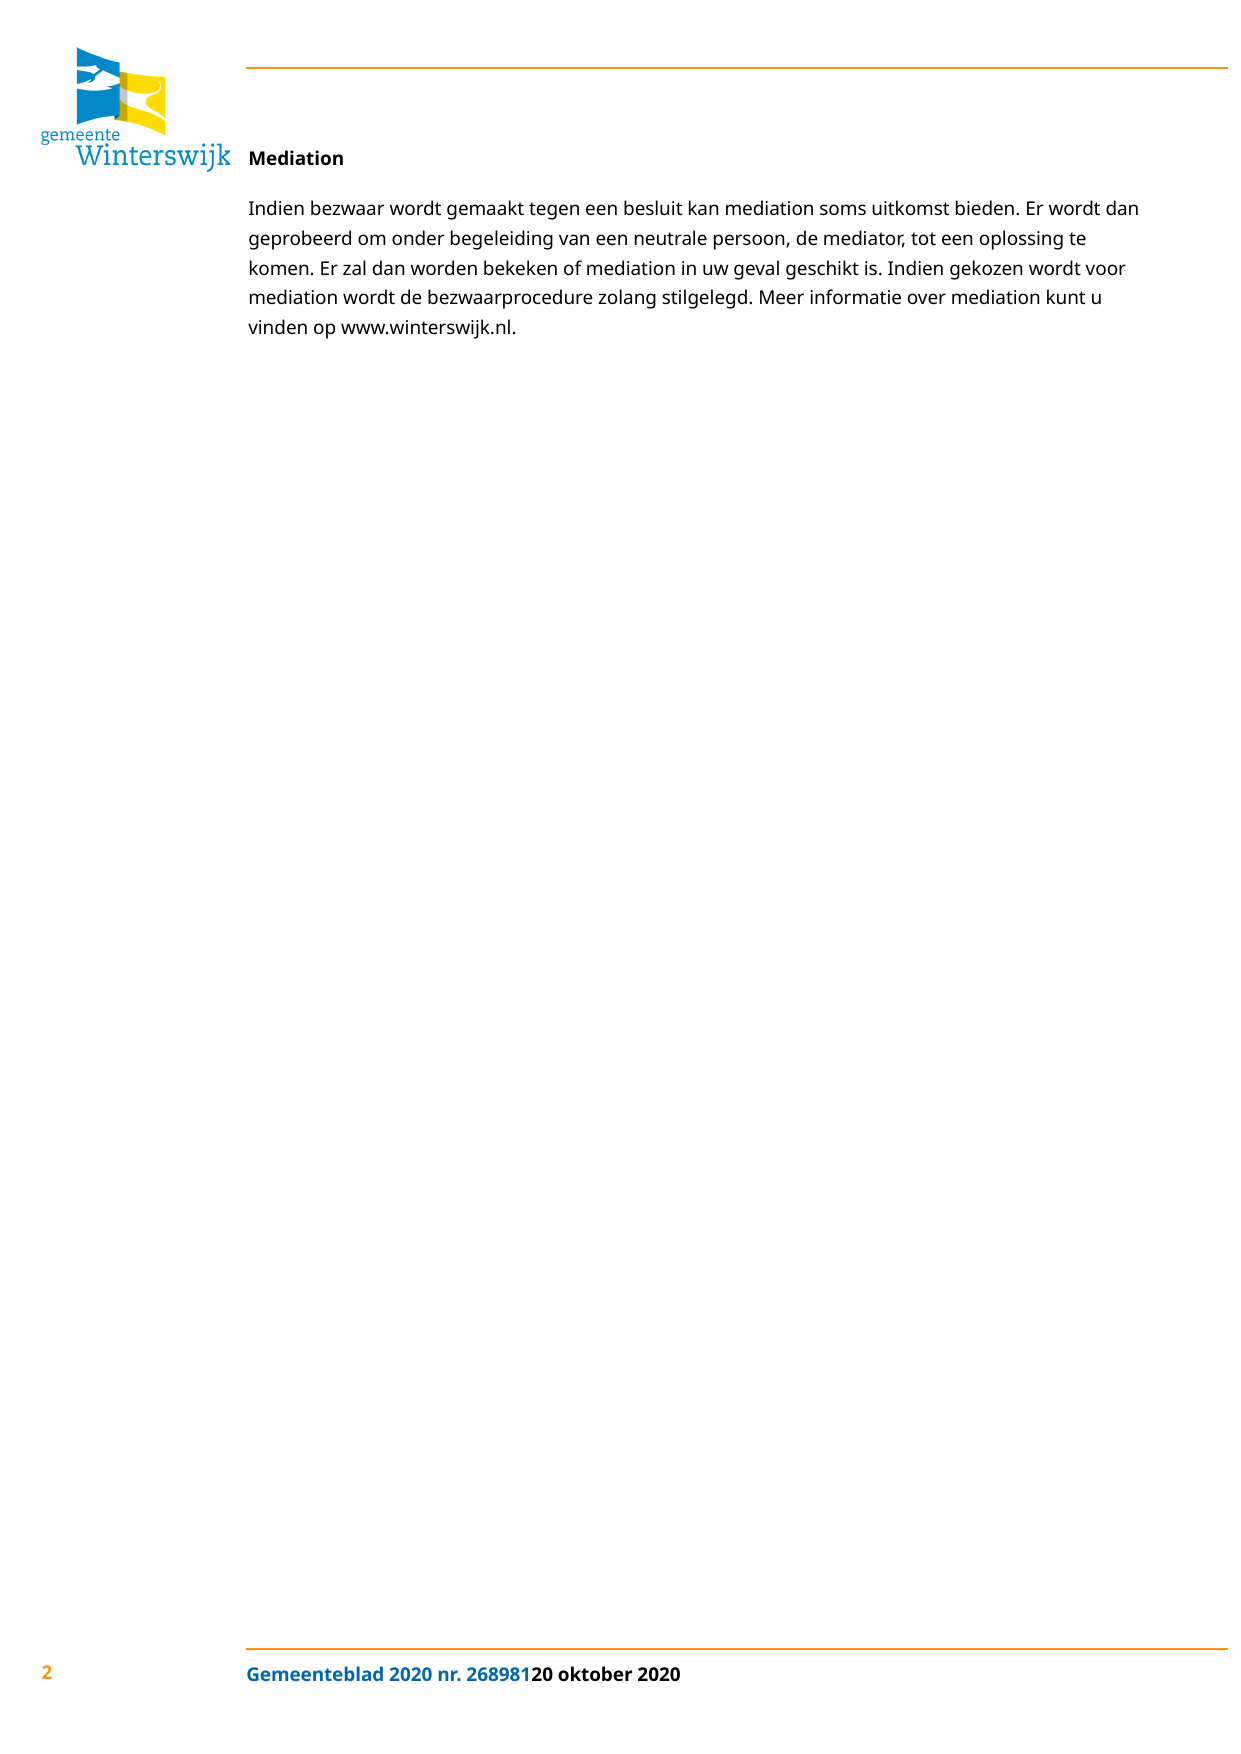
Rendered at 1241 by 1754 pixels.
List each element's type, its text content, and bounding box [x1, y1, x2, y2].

text Indien bezwaar wordt gemaakt tegen een besluit kan mediation soms uitkomst bieden. Er wordt dan geprobeerd om onder begeleiding van een neutrale persoon, de mediator, tot een oplossing te komen. Er zal dan worden bekeken of mediation in uw geval geschikt is. Indien gekozen wordt voor mediation wordt de bezwaarprocedure zolang stilgelegd. Meer informatie over mediation kunt u vinden op www.winterswijk.nl. [248, 196, 1152, 340]
picture [225, 153, 231, 162]
text Mediation [248, 145, 1152, 171]
picture [41, 47, 231, 172]
